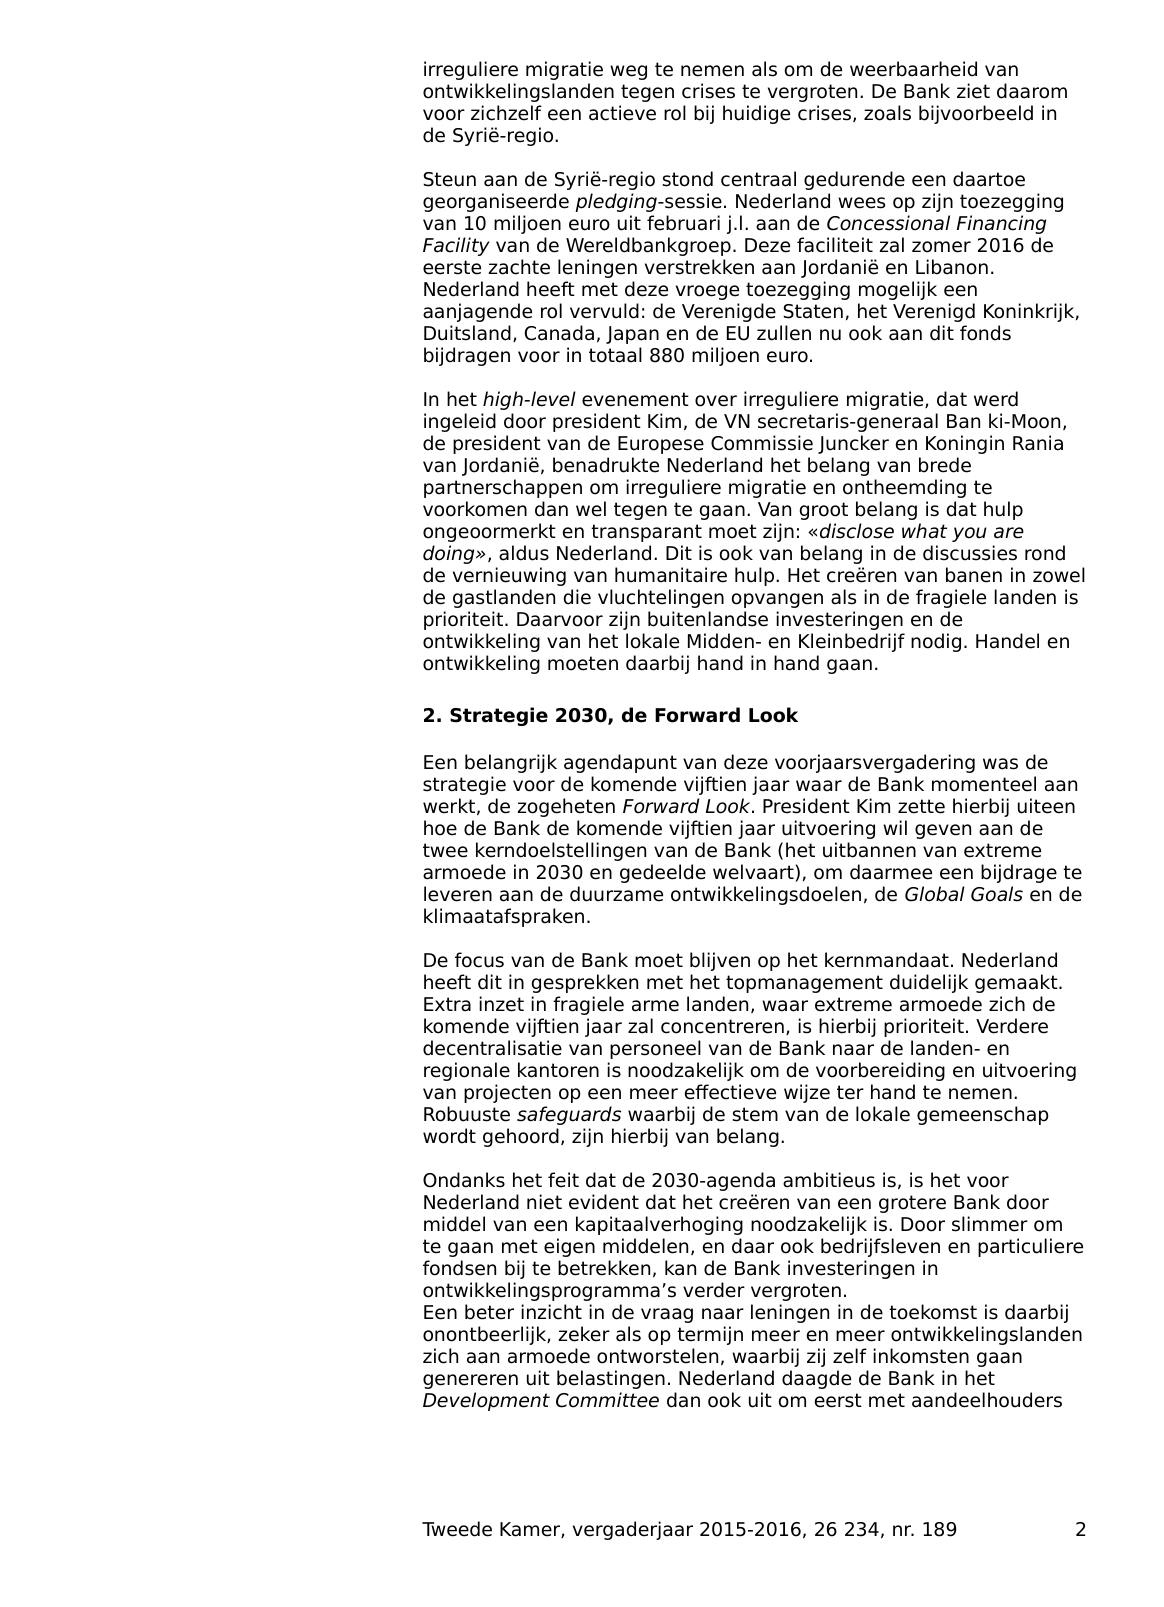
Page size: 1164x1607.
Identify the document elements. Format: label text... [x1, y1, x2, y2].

text Steun aan de Syrië-regio stond centraal gedurende een daartoe georganiseerde pledging-sessie. Nederland wees op zijn toezegging van 10 miljoen euro uit februari j.l. aan de Concessional Financing Facility van de Wereldbankgroep. Deze faciliteit zal zomer 2016 de eerste zachte leningen verstrekken aan Jordanië en Libanon. Nederland heeft met deze vroege toezegging mogelijk een aanjagende rol vervuld: de Verenigde Staten, het Verenigd Koninkrijk, Duitsland, Canada, Japan en de EU zullen nu ook aan dit fonds bijdragen voor in totaal 880 miljoen euro. [422, 169, 1087, 367]
text Een belangrijk agendapunt van deze voorjaarsvergadering was de strategie voor de komende vijftien jaar waar de Bank momenteel aan werkt, de zogeheten Forward Look. President Kim zette hierbij uiteen hoe de Bank de komende vijftien jaar uitvoering wil geven aan de twee kerndoelstellingen van de Bank (het uitbannen van extreme armoede in 2030 en gedeelde welvaart), om daarmee een bijdrage te leveren aan de duurzame ontwikkelingsdoelen, de Global Goals en de klimaatafspraken. [422, 752, 1087, 928]
text Een beter inzicht in de vraag naar leningen in de toekomst is daarbij onontbeerlijk, zeker als op termijn meer en meer ontwikkelingslanden zich aan armoede ontworstelen, waarbij zij zelf inkomsten gaan genereren uit belastingen. Nederland daagde de Bank in het Development Committee dan ook uit om eerst met aandeelhouders [422, 1302, 1087, 1412]
text irreguliere migratie weg te nemen als om de weerbaarheid van ontwikkelingslanden tegen crises te vergroten. De Bank ziet daarom voor zichzelf een actieve rol bij huidige crises, zoals bijvoorbeeld in de Syrië-regio. [422, 59, 1087, 147]
text In het high-level evenement over irreguliere migratie, dat werd ingeleid door president Kim, de VN secretaris-generaal Ban ki-Moon, de president van de Europese Commissie Juncker en Koningin Rania van Jordanië, benadrukte Nederland het belang van brede partnerschappen om irreguliere migratie en ontheemding te voorkomen dan wel tegen te gaan. Van groot belang is dat hulp ongeoormerkt en transparant moet zijn: «disclose what you are doing», aldus Nederland. Dit is ook van belang in de discussies rond de vernieuwing van humanitaire hulp. Het creëren van banen in zowel de gastlanden die vluchtelingen opvangen als in de fragiele landen is prioriteit. Daarvoor zijn buitenlandse investeringen en de ontwikkeling van het lokale Midden- en Kleinbedrijf nodig. Handel en ontwikkeling moeten daarbij hand in hand gaan. [422, 389, 1087, 675]
subtitle 2. Strategie 2030, de Forward Look [422, 705, 1087, 727]
text Ondanks het feit dat de 2030-agenda ambitieus is, is het voor Nederland niet evident dat het creëren van een grotere Bank door middel van een kapitaalverhoging noodzakelijk is. Door slimmer om te gaan met eigen middelen, en daar ook bedrijfsleven en particuliere fondsen bij te betrekken, kan de Bank investeringen in ontwikkelingsprogramma’s verder vergroten. [422, 1170, 1087, 1302]
text De focus van de Bank moet blijven op het kernmandaat. Nederland heeft dit in gesprekken met het topmanagement duidelijk gemaakt. Extra inzet in fragiele arme landen, waar extreme armoede zich de komende vijftien jaar zal concentreren, is hierbij prioriteit. Verdere decentralisatie van personeel van de Bank naar de landen- en regionale kantoren is noodzakelijk om de voorbereiding en uitvoering van projecten op een meer effectieve wijze ter hand te nemen. Robuuste safeguards waarbij de stem van de lokale gemeenschap wordt gehoord, zijn hierbij van belang. [422, 950, 1087, 1148]
